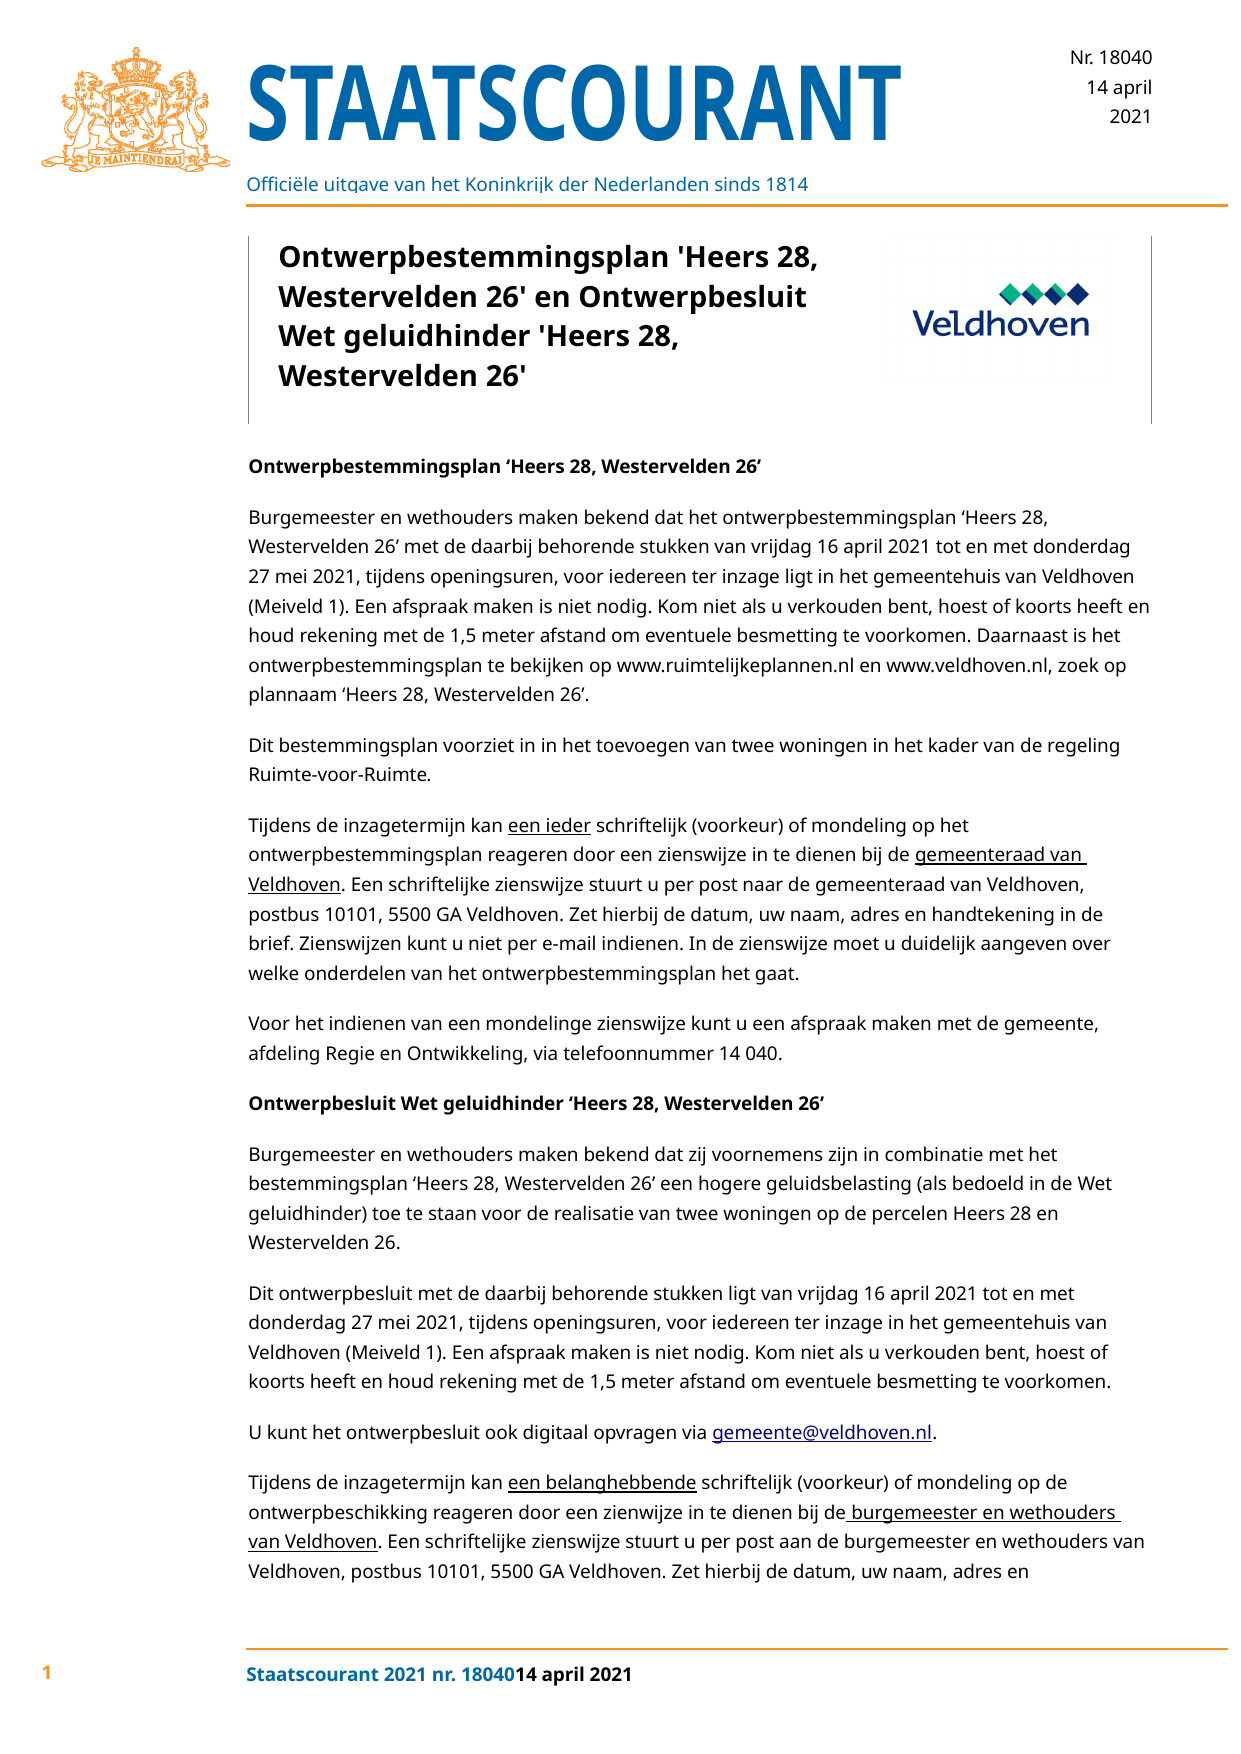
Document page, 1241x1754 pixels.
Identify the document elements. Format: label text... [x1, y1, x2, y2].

table_header [850, 236, 1151, 424]
text Burgemeester en wethouders maken bekend dat het ontwerpbestemmingsplan ‘Heers 28, Westervelden 26’ met de daarbij behorende stukken van vrijdag 16 april 2021 tot en met donderdag 27 mei 2021, tijdens openingsuren, voor iedereen ter inzage ligt in het gemeentehuis van Veldhoven (Meiveld 1). Een afspraak maken is niet nodig. Kom niet als u verkouden bent, hoest of koorts heeft en houd rekening met de 1,5 meter afstand om eventuele besmetting te voorkomen. Daarnaast is het ontwerpbestemmingsplan te bekijken op www.ruimtelijkeplannen.nl en www.veldhoven.nl, zoek op plannaam ‘Heers 28, Westervelden 26’. [248, 504, 1152, 707]
text Ontwerpbesluit Wet geluidhinder ‘Heers 28, Westervelden 26’ [248, 1090, 1152, 1116]
table_header Ontwerpbestemmingsplan 'Heers 28, Westervelden 26' en Ontwerpbesluit Wet geluidhinder 'Heers 28, Westervelden 26' [249, 236, 850, 424]
text Ontwerpbestemmingsplan ‘Heers 28, Westervelden 26’ [248, 454, 1152, 479]
text Dit ontwerpbesluit met de daarbij behorende stukken ligt van vrijdag 16 april 2021 tot en met donderdag 27 mei 2021, tijdens openingsuren, voor iedereen ter inzage in het gemeentehuis van Veldhoven (Meiveld 1). Een afspraak maken is niet nodig. Kom niet als u verkouden bent, hoest of koorts heeft en houd rekening met de 1,5 meter afstand om eventuele besmetting te voorkomen. [248, 1280, 1152, 1394]
text Dit bestemmingsplan voorziet in in het toevoegen van twee woningen in het kader van de regeling Ruimte-voor-Ruimte. [248, 732, 1152, 787]
picture [41, 47, 231, 172]
text Tijdens de inzagetermijn kan een ieder schriftelijk (voorkeur) of mondeling op het ontwerpbestemmingsplan reageren door een zienswijze in te dienen bij de gemeenteraad van Veldhoven. Een schriftelijke zienswijze stuurt u per post naar de gemeenteraad van Veldhoven, postbus 10101, 5500 GA Veldhoven. Zet hierbij de datum, uw naam, adres en handtekening in de brief. Zienswijzen kunt u niet per e-mail indienen. In de zienswijze moet u duidelijk aangeven over welke onderdelen van het ontwerpbestemmingsplan het gaat. [248, 812, 1152, 986]
text U kunt het ontwerpbesluit ook digitaal opvragen via gemeente@veldhoven.nl. [248, 1419, 1152, 1445]
picture [882, 236, 1119, 384]
text Tijdens de inzagetermijn kan een belanghebbende schriftelijk (voorkeur) of mondeling op de ontwerpbeschikking reageren door een zienwijze in te dienen bij de burgemeester en wethouders van Veldhoven. Een schriftelijke zienswijze stuurt u per post aan de burgemeester en wethouders van Veldhoven, postbus 10101, 5500 GA Veldhoven. Zet hierbij de datum, uw naam, adres en [248, 1469, 1152, 1584]
text Voor het indienen van een mondelinge zienswijze kunt u een afspraak maken met de gemeente, afdeling Regie en Ontwikkeling, via telefoonnummer 14 040. [248, 1010, 1152, 1066]
text Burgemeester en wethouders maken bekend dat zij voornemens zijn in combinatie met het bestemmingsplan ‘Heers 28, Westervelden 26’ een hogere geluidsbelasting (als bedoeld in de Wet geluidhinder) toe te staan voor de realisatie van twee woningen op de percelen Heers 28 en Westervelden 26. [248, 1141, 1152, 1255]
